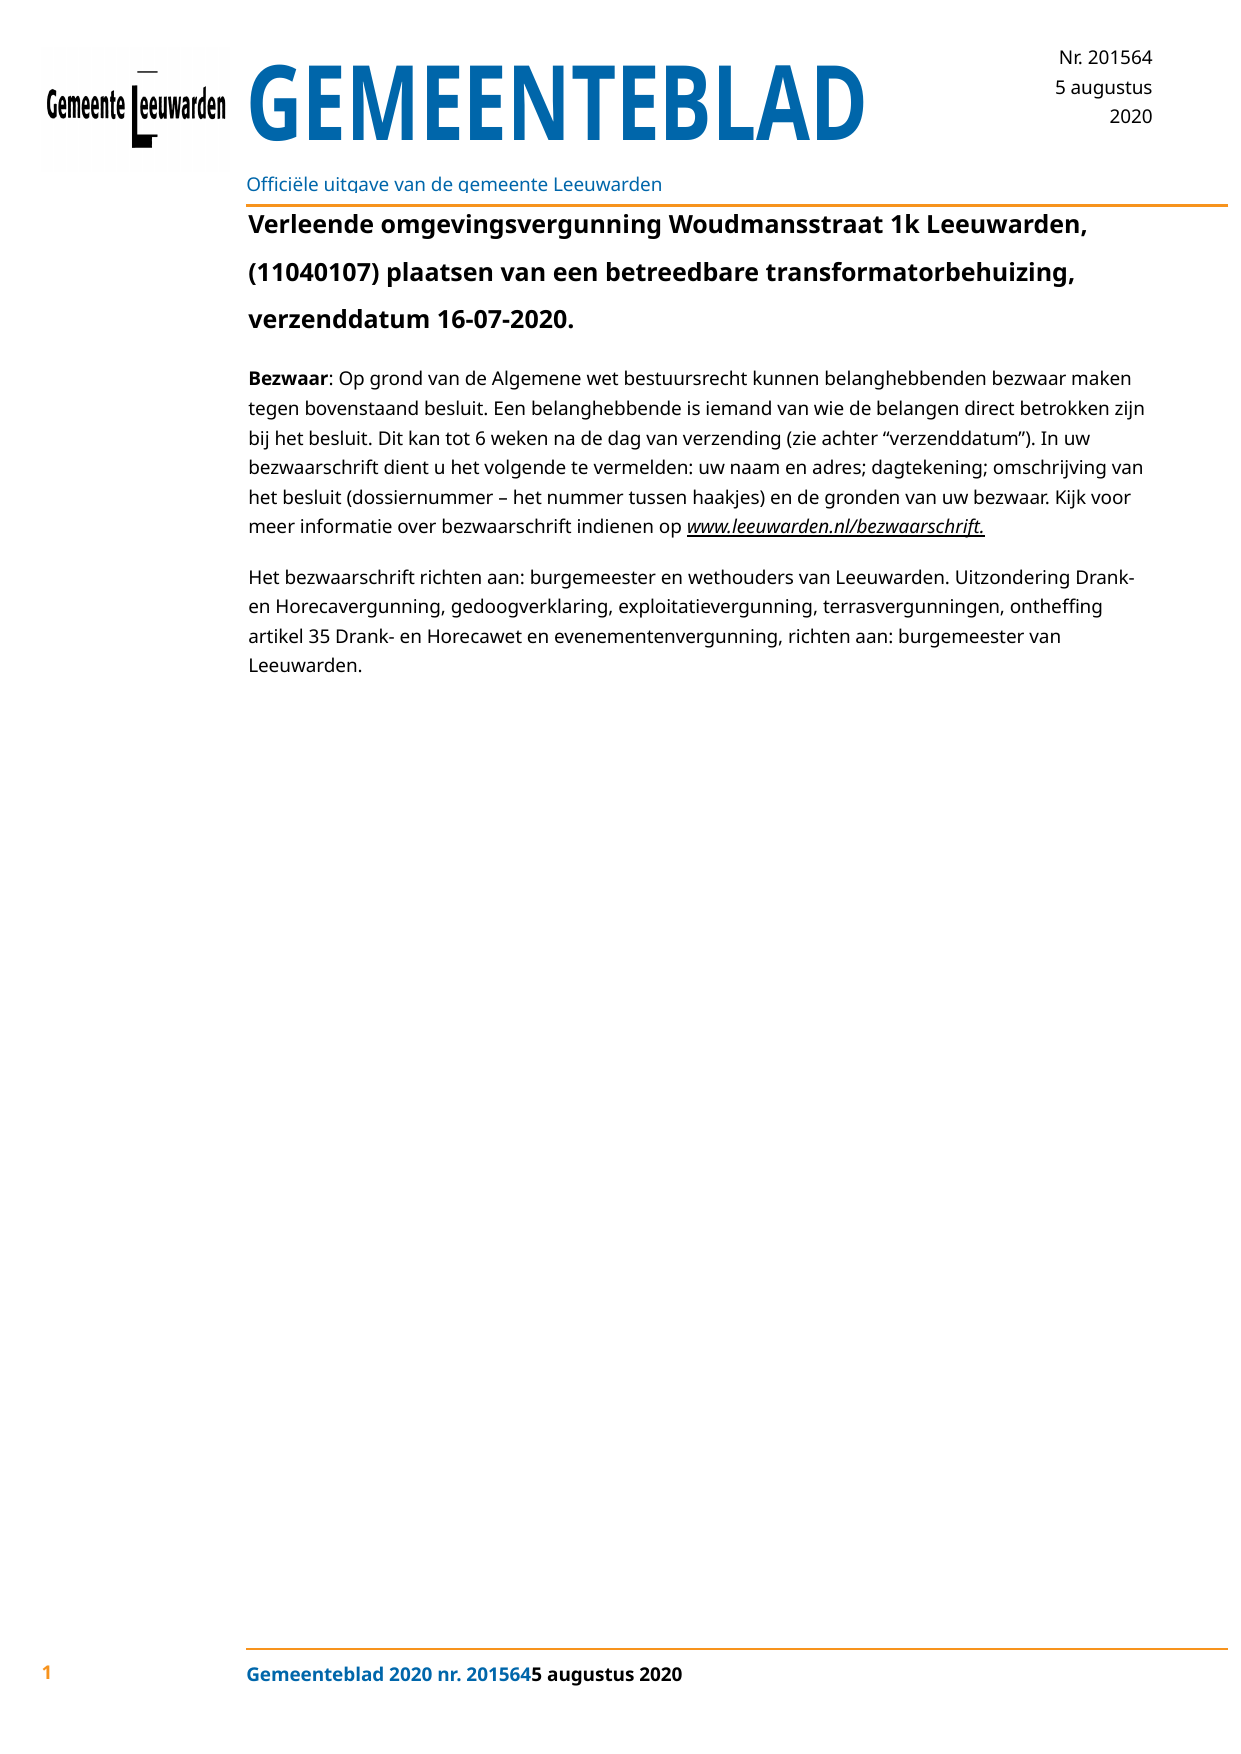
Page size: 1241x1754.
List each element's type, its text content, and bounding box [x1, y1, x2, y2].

text Verleende omgevingsvergunning Woudmansstraat 1k Leeuwarden, (11040107) plaatsen van een betreedbare transformatorbehuizing, verzenddatum 16-07-2020. [248, 207, 1152, 336]
text Bezwaar: Op grond van de Algemene wet bestuursrecht kunnen belanghebbenden bezwaar maken tegen bovenstaand besluit. Een belanghebbende is iemand van wie de belangen direct betrokken zijn bij het besluit. Dit kan tot 6 weken na de dag van verzending (zie achter “verzenddatum”). In uw bezwaarschrift dient u het volgende te vermelden: uw naam en adres; dagtekening; omschrijving van het besluit (dossiernummer – het nummer tussen haakjes) en de gronden van uw bezwaar. Kijk voor meer informatie over bezwaarschrift indienen op www.leeuwarden.nl/bezwaarschrift. [248, 366, 1152, 539]
picture [41, 47, 231, 172]
text Het bezwaarschrift richten aan: burgemeester en wethouders van Leeuwarden. Uitzondering Drank- en Horecavergunning, gedoogverklaring, exploitatievergunning, terrasvergunningen, ontheffing artikel 35 Drank- en Horecawet en evenementenvergunning, richten aan: burgemeester van Leeuwarden. [248, 564, 1152, 678]
